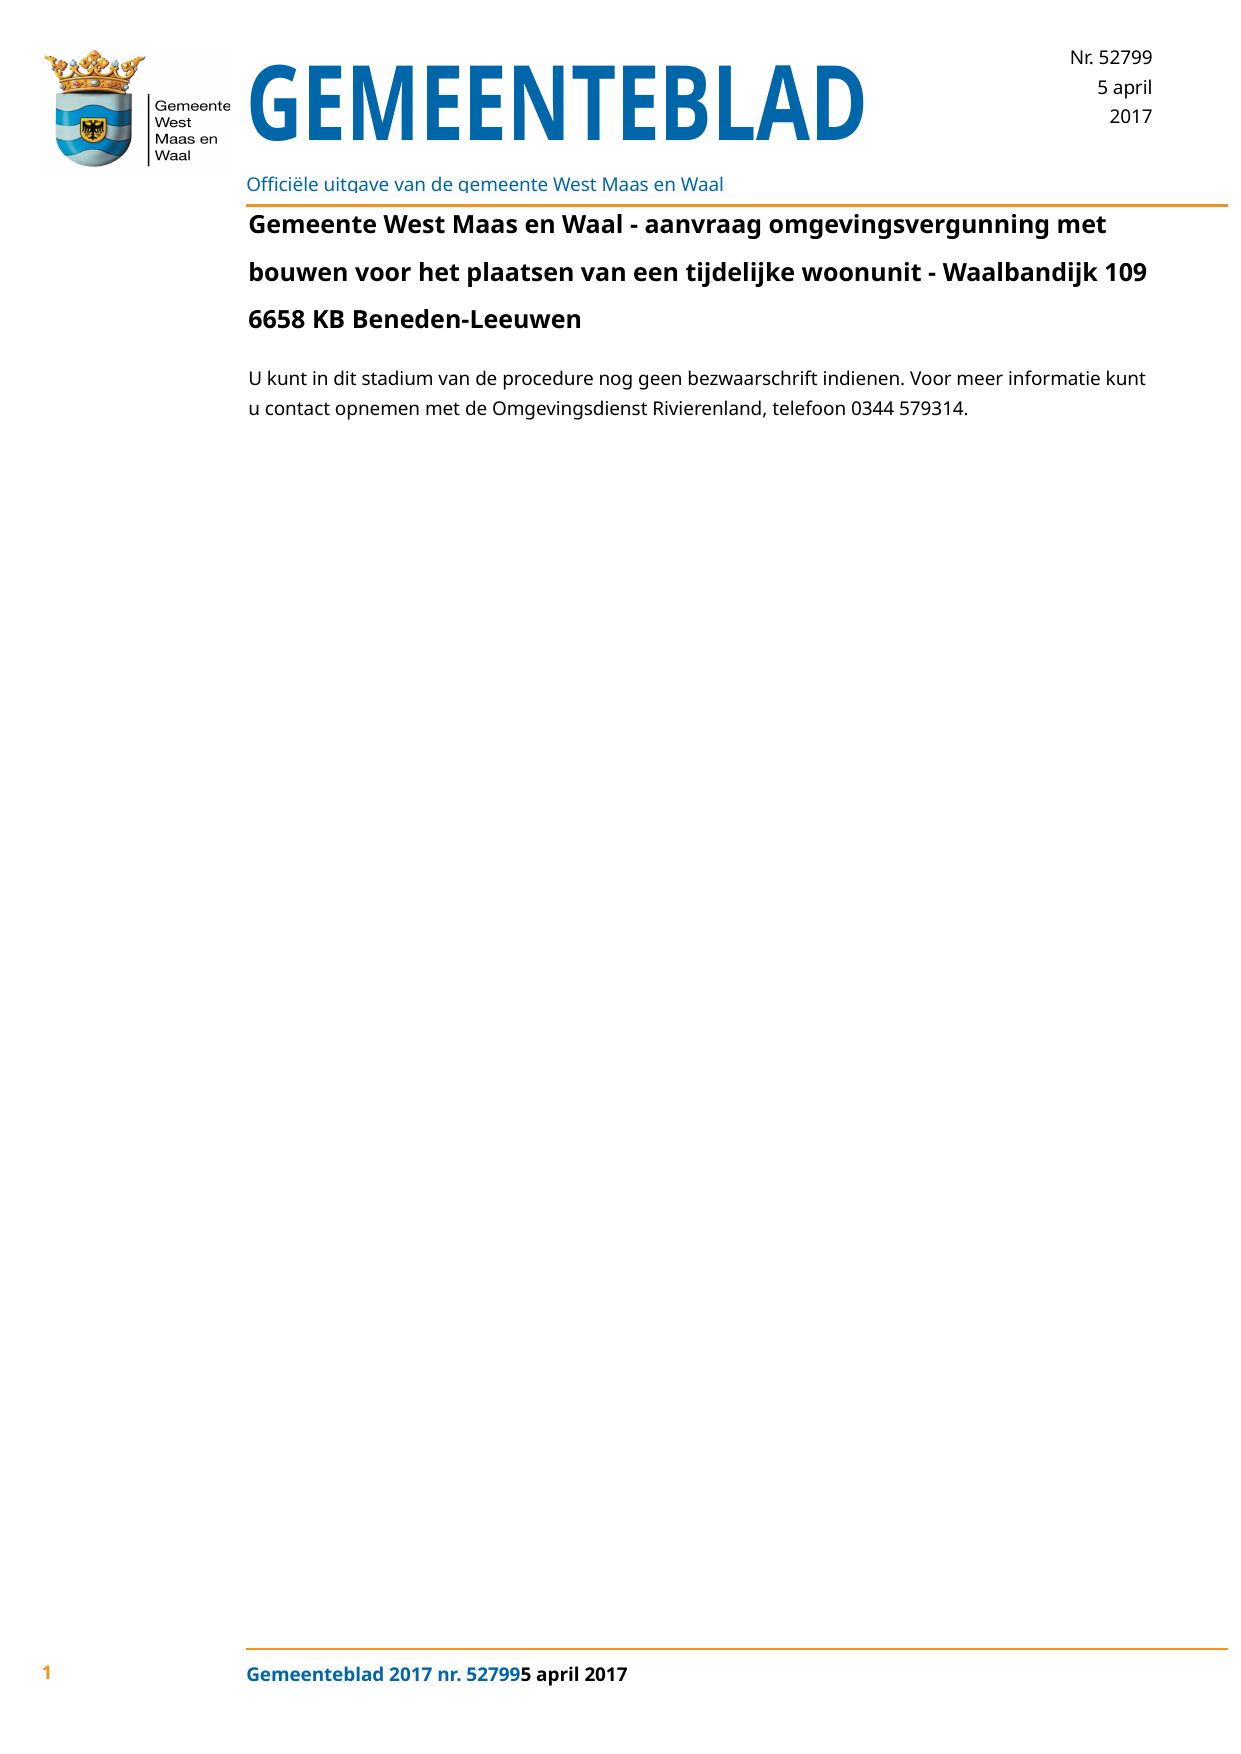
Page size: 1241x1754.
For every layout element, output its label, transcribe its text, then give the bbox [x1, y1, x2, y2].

picture [41, 47, 231, 172]
text Gemeente West Maas en Waal - aanvraag omgevingsvergunning met bouwen voor het plaatsen van een tijdelijke woonunit - Waalbandijk 109 6658 KB Beneden-Leeuwen [248, 207, 1152, 336]
text U kunt in dit stadium van de procedure nog geen bezwaarschrift indienen. Voor meer informatie kunt u contact opnemen met de Omgevingsdienst Rivierenland, telefoon 0344 579314. [248, 366, 1152, 421]
